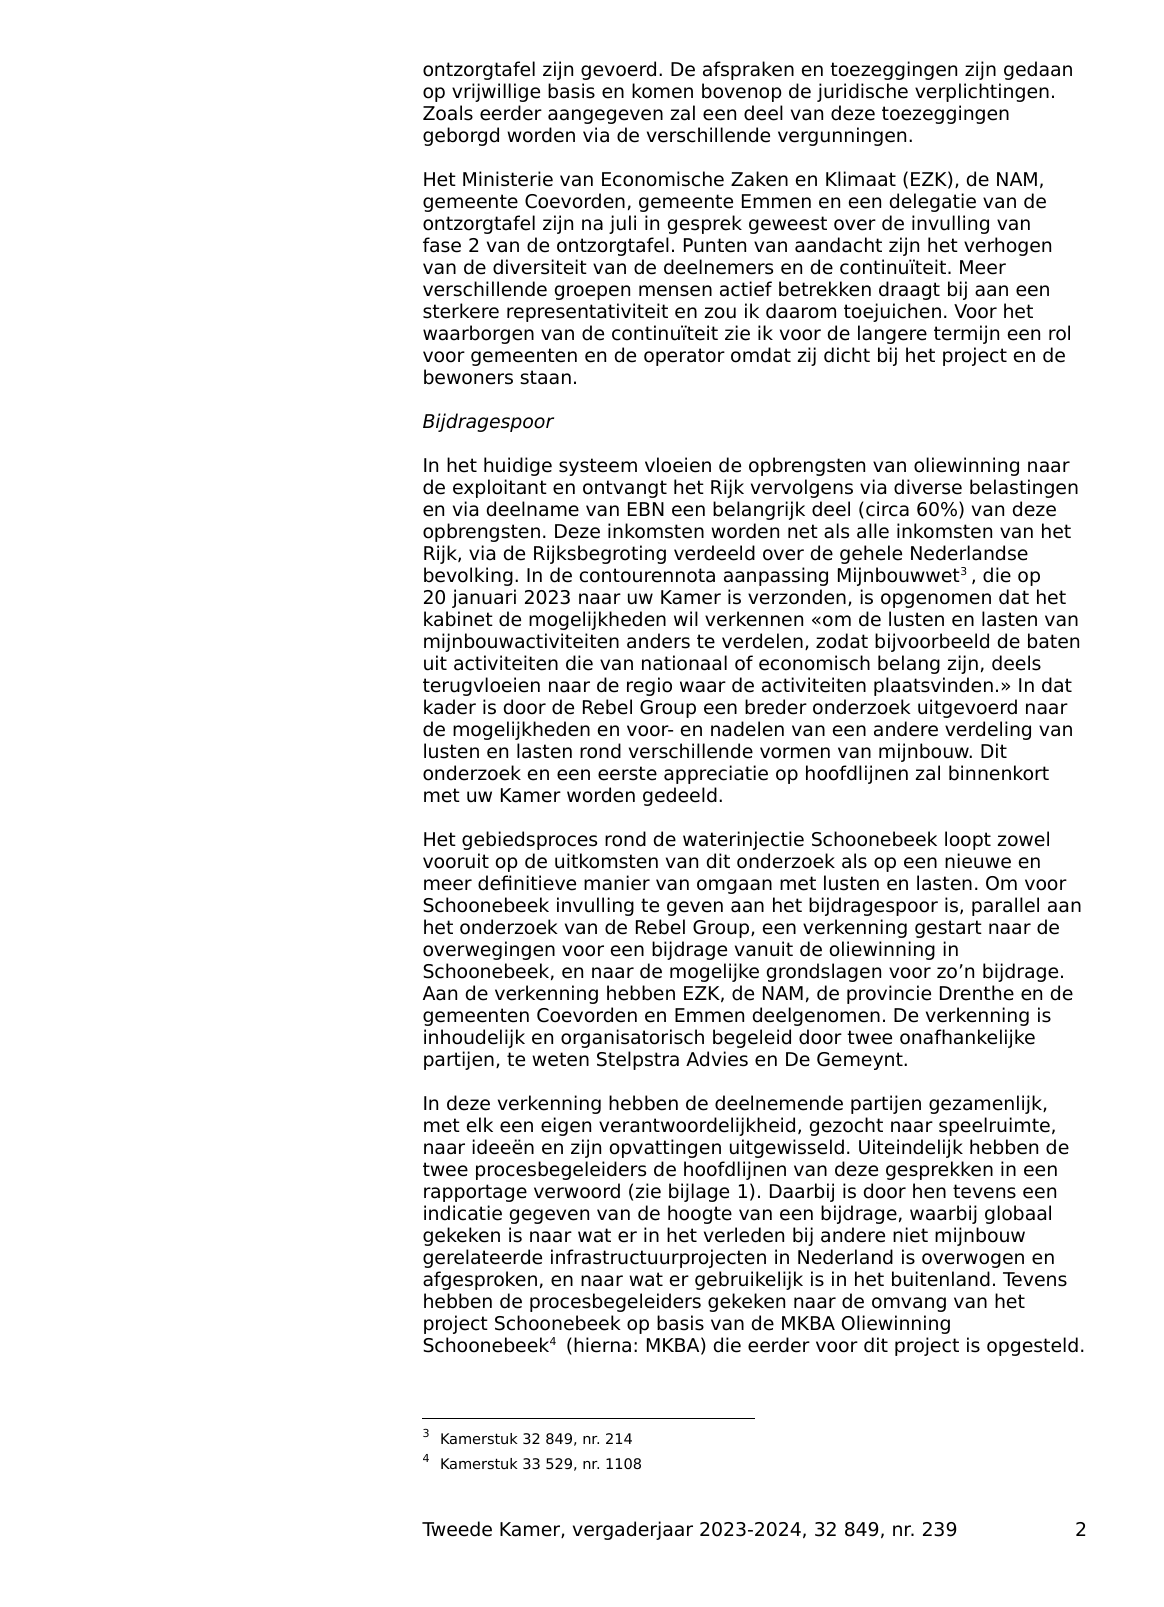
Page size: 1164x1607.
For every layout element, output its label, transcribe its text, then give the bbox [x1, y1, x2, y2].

text ontzorgtafel zijn gevoerd. De afspraken en toezeggingen zijn gedaan op vrijwillige basis en komen bovenop de juridische verplichtingen. Zoals eerder aangegeven zal een deel van deze toezeggingen geborgd worden via de verschillende vergunningen. [422, 59, 1087, 147]
text Kamerstuk 33 529, nr. 1108 [422, 1452, 1087, 1474]
text In deze verkenning hebben de deelnemende partijen gezamenlijk, met elk een eigen verantwoordelijkheid, gezocht naar speelruimte, naar ideeën en zijn opvattingen uitgewisseld. Uiteindelijk hebben de twee procesbegeleiders de hoofdlijnen van deze gesprekken in een rapportage verwoord (zie bijlage 1). Daarbij is door hen tevens een indicatie gegeven van de hoogte van een bijdrage, waarbij globaal gekeken is naar wat er in het verleden bij andere niet mijnbouw gerelateerde infrastructuurprojecten in Nederland is overwogen en afgesproken, en naar wat er gebruikelijk is in het buitenland. Tevens hebben de procesbegeleiders gekeken naar de omvang van het project Schoonebeek op basis van de MKBA Oliewinning Schoonebeek (hierna: MKBA) die eerder voor dit project is opgesteld. [422, 1093, 1087, 1357]
text Het gebiedsproces rond de waterinjectie Schoonebeek loopt zowel vooruit op de uitkomsten van dit onderzoek als op een nieuwe en meer definitieve manier van omgaan met lusten en lasten. Om voor Schoonebeek invulling te geven aan het bijdragespoor is, parallel aan het onderzoek van de Rebel Group, een verkenning gestart naar de overwegingen voor een bijdrage vanuit de oliewinning in Schoonebeek, en naar de mogelijke grondslagen voor zo’n bijdrage. Aan de verkenning hebben EZK, de NAM, de provincie Drenthe en de gemeenten Coevorden en Emmen deelgenomen. De verkenning is inhoudelijk en organisatorisch begeleid door twee onafhankelijke partijen, te weten Stelpstra Advies en De Gemeynt. [422, 829, 1087, 1071]
subtitle Bijdragespoor [422, 411, 1087, 433]
text Het Ministerie van Economische Zaken en Klimaat (EZK), de NAM, gemeente Coevorden, gemeente Emmen en een delegatie van de ontzorgtafel zijn na juli in gesprek geweest over de invulling van fase 2 van de ontzorgtafel. Punten van aandacht zijn het verhogen van de diversiteit van de deelnemers en de continuïteit. Meer verschillende groepen mensen actief betrekken draagt bij aan een sterkere representativiteit en zou ik daarom toejuichen. Voor het waarborgen van de continuïteit zie ik voor de langere termijn een rol voor gemeenten en de operator omdat zij dicht bij het project en de bewoners staan. [422, 169, 1087, 389]
text In het huidige systeem vloeien de opbrengsten van oliewinning naar de exploitant en ontvangt het Rijk vervolgens via diverse belastingen en via deelname van EBN een belangrijk deel (circa 60%) van deze opbrengsten. Deze inkomsten worden net als alle inkomsten van het Rijk, via de Rijksbegroting verdeeld over de gehele Nederlandse bevolking. In de contourennota aanpassing Mijnbouwwet, die op 20 januari 2023 naar uw Kamer is verzonden, is opgenomen dat het kabinet de mogelijkheden wil verkennen «om de lusten en lasten van mijnbouwactiviteiten anders te verdelen, zodat bijvoorbeeld de baten uit activiteiten die van nationaal of economisch belang zijn, deels terugvloeien naar de regio waar de activiteiten plaatsvinden.» In dat kader is door de Rebel Group een breder onderzoek uitgevoerd naar de mogelijkheden en voor- en nadelen van een andere verdeling van lusten en lasten rond verschillende vormen van mijnbouw. Dit onderzoek en een eerste appreciatie op hoofdlijnen zal binnenkort met uw Kamer worden gedeeld. [422, 455, 1087, 807]
text Kamerstuk 32 849, nr. 214 [422, 1427, 1087, 1449]
